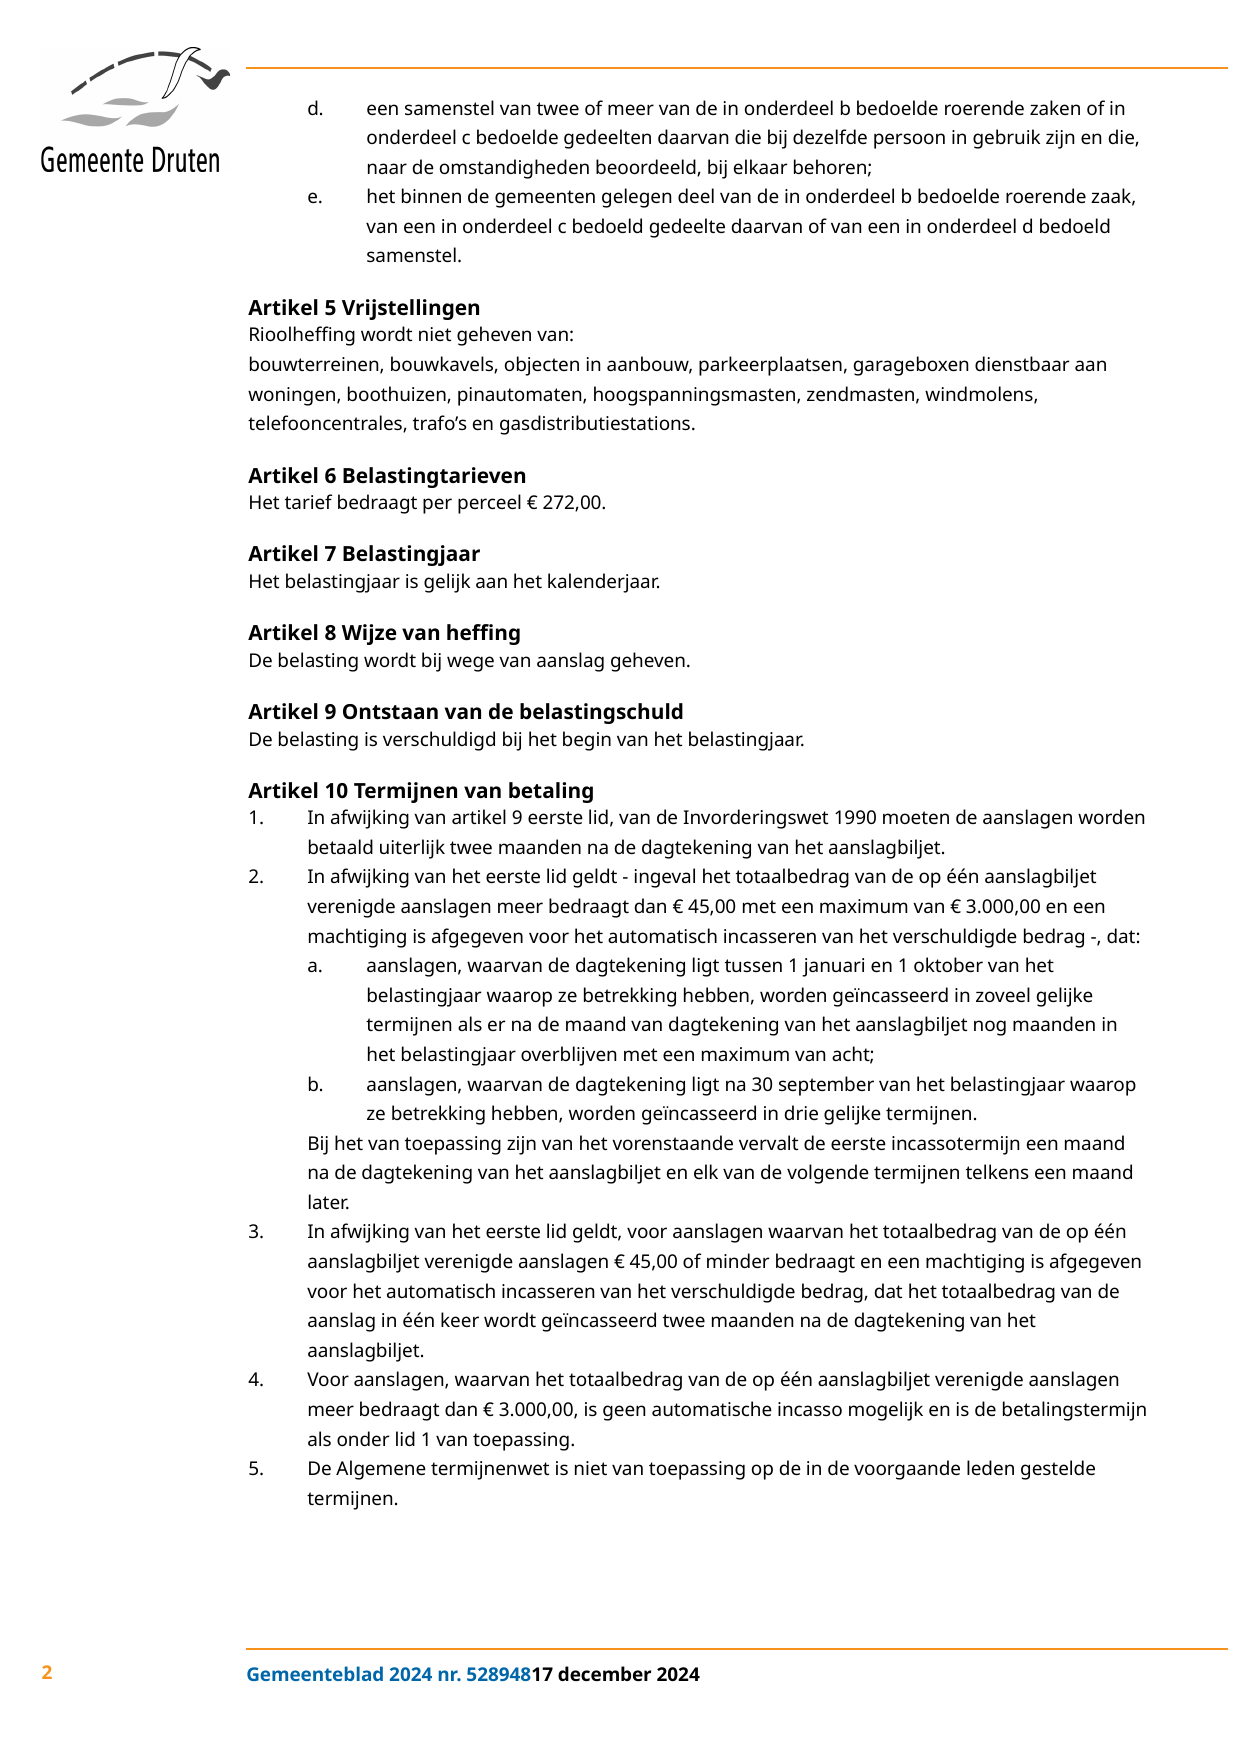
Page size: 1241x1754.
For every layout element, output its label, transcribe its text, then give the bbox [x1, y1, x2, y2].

text Artikel 10 Termijnen van betaling [248, 776, 1152, 804]
list aanslagen, waarvan de dagtekening ligt tussen 1 januari en 1 oktober van het belastingjaar waarop ze betrekking hebben, worden geïncasseerd in zoveel gelijke termijnen als er na de maand van dagtekening van het aanslagbiljet nog maanden in het belastingjaar overblijven met een maximum van acht; [307, 952, 1152, 1067]
list In afwijking van het eerste lid geldt - ingeval het totaalbedrag van de op één aanslagbiljet verenigde aanslagen meer bedraagt dan € 45,00 met een maximum van € 3.000,00 en een machtiging is afgegeven voor het automatisch incasseren van het verschuldigde bedrag -, dat: [248, 864, 1152, 949]
list het binnen de gemeenten gelegen deel van de in onderdeel b bedoelde roerende zaak, van een in onderdeel c bedoeld gedeelte daarvan of van een in onderdeel d bedoeld samenstel. [307, 183, 1152, 268]
text Artikel 5 Vrijstellingen [248, 293, 1152, 322]
picture [41, 47, 231, 172]
text Artikel 9 Ontstaan van de belastingschuld [248, 697, 1152, 726]
text Artikel 7 Belastingjaar [248, 539, 1152, 568]
text Het tarief bedraagt per perceel € 272,00. [248, 489, 1152, 515]
list aanslagen, waarvan de dagtekening ligt na 30 september van het belastingjaar waarop ze betrekking hebben, worden geïncasseerd in drie gelijke termijnen. [307, 1071, 1152, 1126]
list Voor aanslagen, waarvan het totaalbedrag van de op één aanslagbiljet verenigde aanslagen meer bedraagt dan € 3.000,00, is geen automatische incasso mogelijk en is de betalingstermijn als onder lid 1 van toepassing. [248, 1367, 1152, 1452]
list een samenstel van twee of meer van de in onderdeel b bedoelde roerende zaken of in onderdeel c bedoelde gedeelten daarvan die bij dezelfde persoon in gebruik zijn en die, naar de omstandigheden beoordeeld, bij elkaar behoren; [307, 95, 1152, 180]
list Bij het van toepassing zijn van het vorenstaande vervalt de eerste incassotermijn een maand na de dagtekening van het aanslagbiljet en elk van de volgende termijnen telkens een maand later. [248, 1130, 1152, 1215]
text De belasting wordt bij wege van aanslag geheven. [248, 647, 1152, 673]
text Artikel 8 Wijze van heffing [248, 618, 1152, 647]
text Artikel 6 Belastingtarieven [248, 461, 1152, 489]
text Het belastingjaar is gelijk aan het kalenderjaar. [248, 568, 1152, 594]
list De Algemene termijnenwet is niet van toepassing op de in de voorgaande leden gestelde termijnen. [248, 1455, 1152, 1511]
text De belasting is verschuldigd bij het begin van het belastingjaar. [248, 726, 1152, 751]
list In afwijking van artikel 9 eerste lid, van de Invorderingswet 1990 moeten de aanslagen worden betaald uiterlijk twee maanden na de dagtekening van het aanslagbiljet. [248, 804, 1152, 860]
text bouwterreinen, bouwkavels, objecten in aanbouw, parkeerplaatsen, garageboxen dienstbaar aan woningen, boothuizen, pinautomaten, hoogspanningsmasten, zendmasten, windmolens, telefooncentrales, trafo’s en gasdistributiestations. [248, 351, 1152, 436]
list In afwijking van het eerste lid geldt, voor aanslagen waarvan het totaalbedrag van de op één aanslagbiljet verenigde aanslagen € 45,00 of minder bedraagt en een machtiging is afgegeven voor het automatisch incasseren van het verschuldigde bedrag, dat het totaalbedrag van de aanslag in één keer wordt geïncasseerd twee maanden na de dagtekening van het aanslagbiljet. [248, 1219, 1152, 1363]
text Rioolheffing wordt niet geheven van: [248, 322, 1152, 347]
